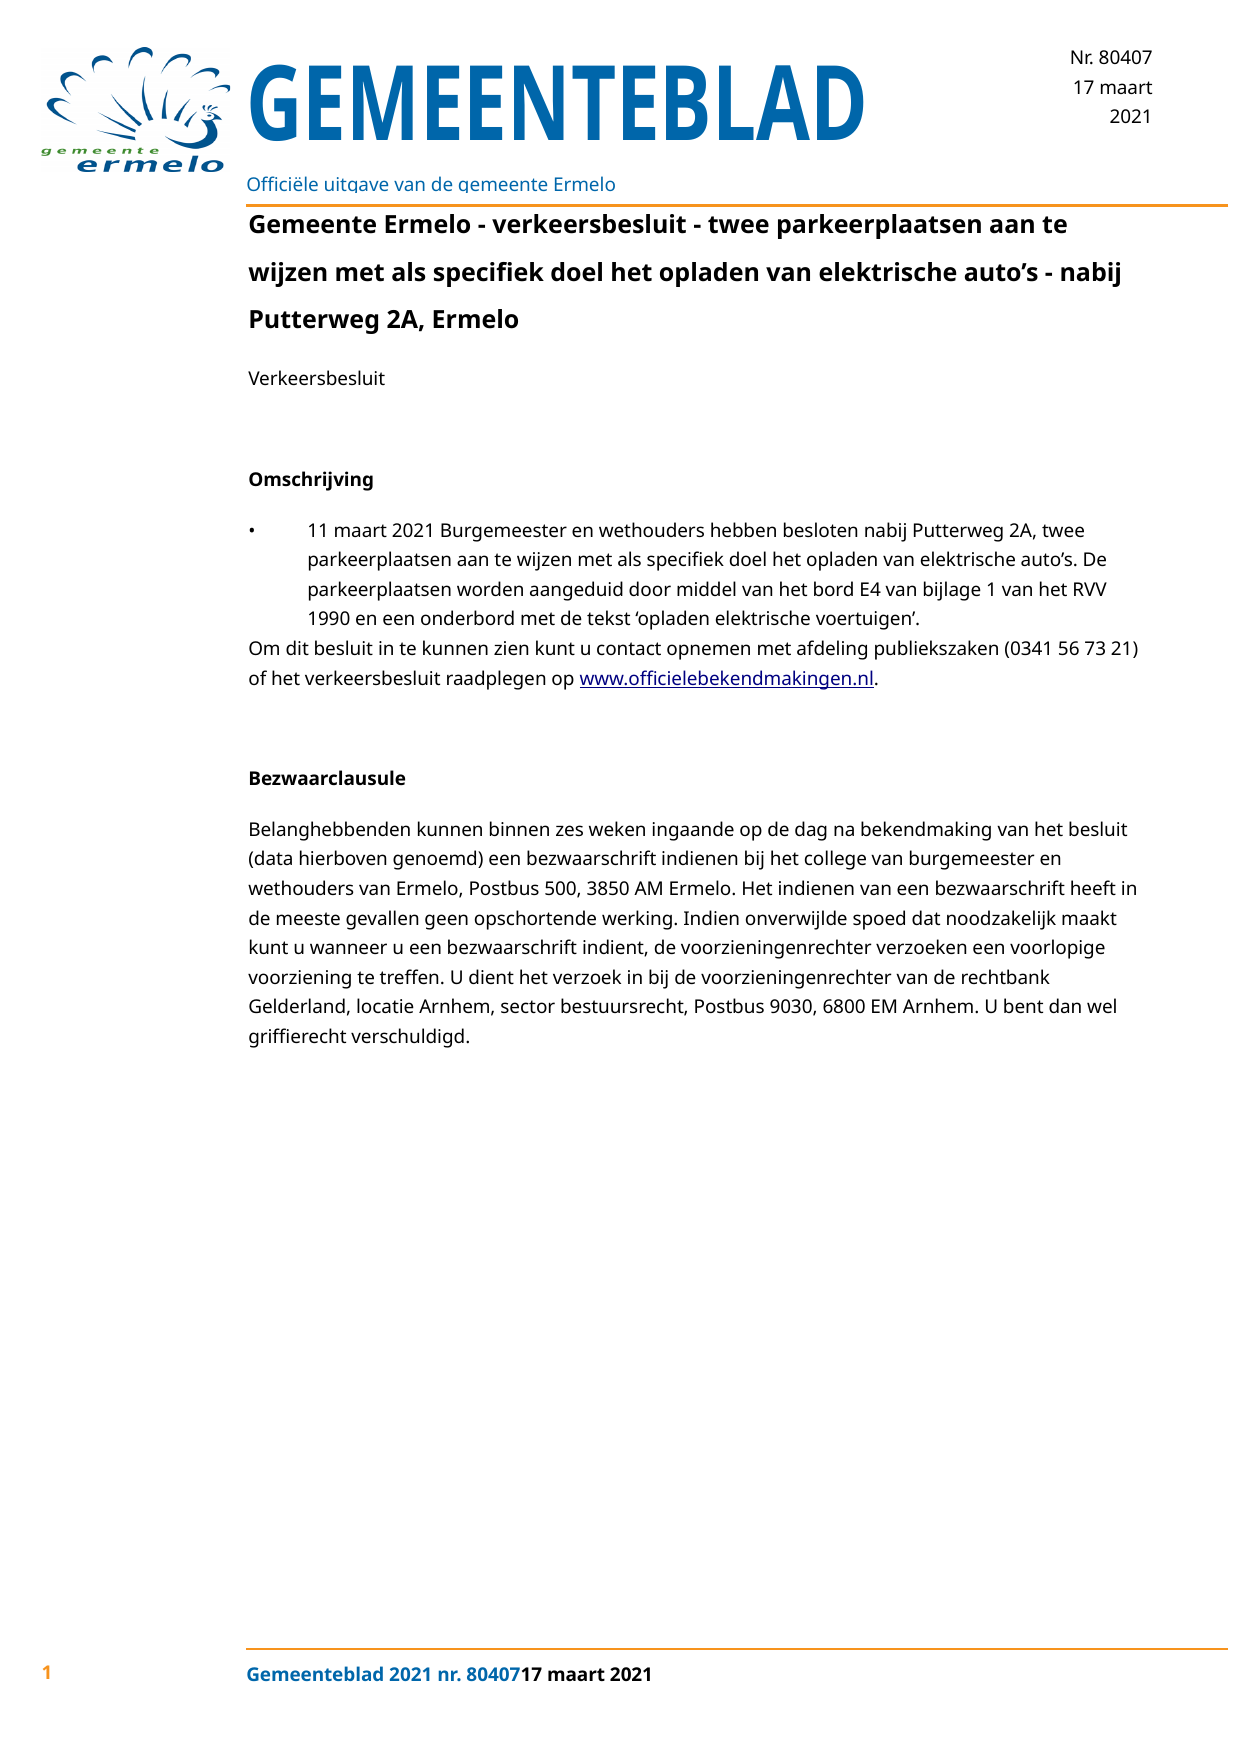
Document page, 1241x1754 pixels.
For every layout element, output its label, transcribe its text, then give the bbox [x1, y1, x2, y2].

text Gemeente Ermelo - verkeersbesluit - twee parkeerplaatsen aan te wijzen met als specifiek doel het opladen van elektrische auto’s - nabij Putterweg 2A, Ermelo [248, 207, 1152, 336]
text Belanghebbenden kunnen binnen zes weken ingaande op de dag na bekendmaking van het besluit (data hierboven genoemd) een bezwaarschrift indienen bij het college van burgemeester en wethouders van Ermelo, Postbus 500, 3850 AM Ermelo. Het indienen van een bezwaarschrift heeft in de meeste gevallen geen opschortende werking. Indien onverwijlde spoed dat noodzakelijk maakt kunt u wanneer u een bezwaarschrift indient, de voorzieningenrechter verzoeken een voorlopige voorziening te treffen. U dient het verzoek in bij de voorzieningenrechter van de rechtbank Gelderland, locatie Arnhem, sector bestuursrecht, Postbus 9030, 6800 EM Arnhem. U bent dan wel griffierecht verschuldigd. [248, 816, 1152, 1049]
picture [41, 47, 231, 172]
text Bezwaarclausule [248, 766, 1152, 791]
text Omschrijving [248, 466, 1152, 492]
text Om dit besluit in te kunnen zien kunt u contact opnemen met afdeling publiekszaken (0341 56 73 21) of het verkeersbesluit raadplegen op www.officielebekendmakingen.nl. [248, 635, 1152, 690]
list 11 maart 2021 Burgemeester en wethouders hebben besloten nabij Putterweg 2A, twee parkeerplaatsen aan te wijzen met als specifiek doel het opladen van elektrische auto’s. De parkeerplaatsen worden aangeduid door middel van het bord E4 van bijlage 1 van het RVV 1990 en een onderbord met de tekst ‘opladen elektrische voertuigen’. [248, 517, 1152, 631]
text Verkeersbesluit [248, 366, 1152, 391]
